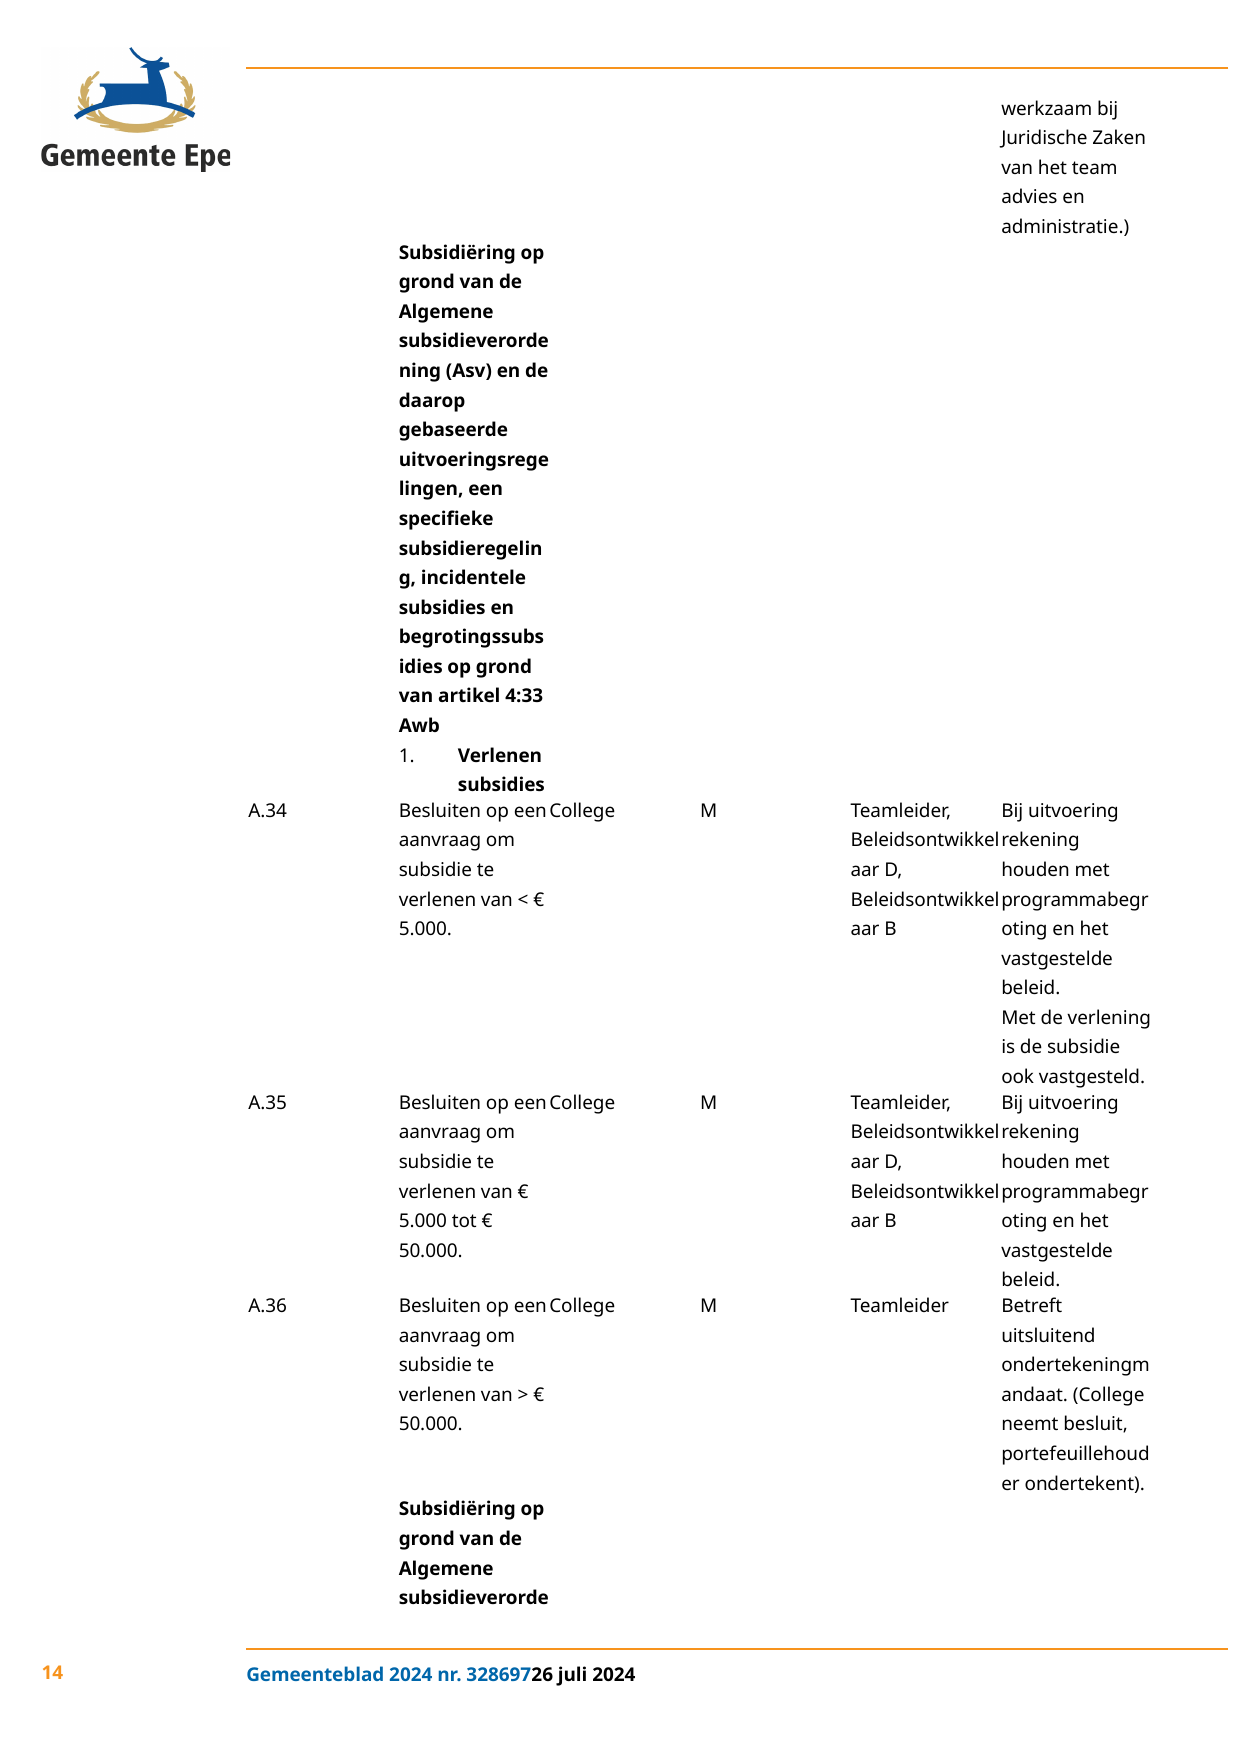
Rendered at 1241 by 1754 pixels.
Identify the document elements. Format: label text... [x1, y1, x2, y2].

table_cell [850, 95, 1001, 239]
table_cell Besluiten op een aanvraag om subsidie te verlenen van > € 50.000. [399, 1292, 549, 1496]
table_cell [549, 95, 700, 239]
table_cell [1001, 1496, 1152, 1610]
table_cell Besluiten op een aanvraag om subsidie te verlenen van € 5.000 tot € 50.000. [399, 1089, 549, 1292]
table_cell [248, 95, 398, 239]
table_cell [399, 95, 549, 239]
table_cell Bij uitvoering rekening houden met programmabegroting en het vastgestelde beleid. Met de verlening is de subsidie ook vastgesteld. [1001, 797, 1152, 1089]
table_cell Subsidiëring op grond van de Algemene subsidieverorde [399, 1496, 549, 1610]
table_cell College [549, 1089, 700, 1292]
table_cell M [700, 1292, 850, 1496]
table_cell Besluiten op een aanvraag om subsidie te verlenen van < € 5.000. [399, 797, 549, 1089]
table_cell [248, 1496, 398, 1610]
table_cell [700, 95, 850, 239]
table_cell [549, 1496, 700, 1610]
picture [41, 47, 231, 172]
table_cell [1001, 239, 1152, 797]
table_cell Teamleider, Beleidsontwikkelaar D, Beleidsontwikkelaar B [850, 1089, 1001, 1292]
table_cell Subsidiëring op grond van de Algemene subsidieverordening (Asv) en de daarop gebaseerde uitvoeringsregelingen, een specifieke subsidieregeling, incidentele subsidies en begrotingssubsidies op grond van artikel 4:33 Awb Verlenen subsidies [399, 239, 549, 797]
table_cell [700, 239, 850, 797]
table_cell [850, 1496, 1001, 1610]
table_cell [549, 239, 700, 797]
table_cell [700, 1496, 850, 1610]
table_cell A.35 [248, 1089, 398, 1292]
table_cell M [700, 797, 850, 1089]
table_cell Betreft uitsluitend ondertekeningmandaat. (College neemt besluit, portefeuillehouder ondertekent). [1001, 1292, 1152, 1496]
table_cell M [700, 1089, 850, 1292]
table_cell College [549, 1292, 700, 1496]
table_cell Teamleider, Beleidsontwikkelaar D, Beleidsontwikkelaar B [850, 797, 1001, 1089]
table_cell College [549, 797, 700, 1089]
table_cell werkzaam bij Juridische Zaken van het team advies en administratie.) [1001, 95, 1152, 239]
table_cell A.36 [248, 1292, 398, 1496]
table_cell Teamleider [850, 1292, 1001, 1496]
table_cell Bij uitvoering rekening houden met programmabegroting en het vastgestelde beleid. [1001, 1089, 1152, 1292]
table_cell A.34 [248, 797, 398, 1089]
table_cell [248, 239, 398, 797]
table_cell [850, 239, 1001, 797]
